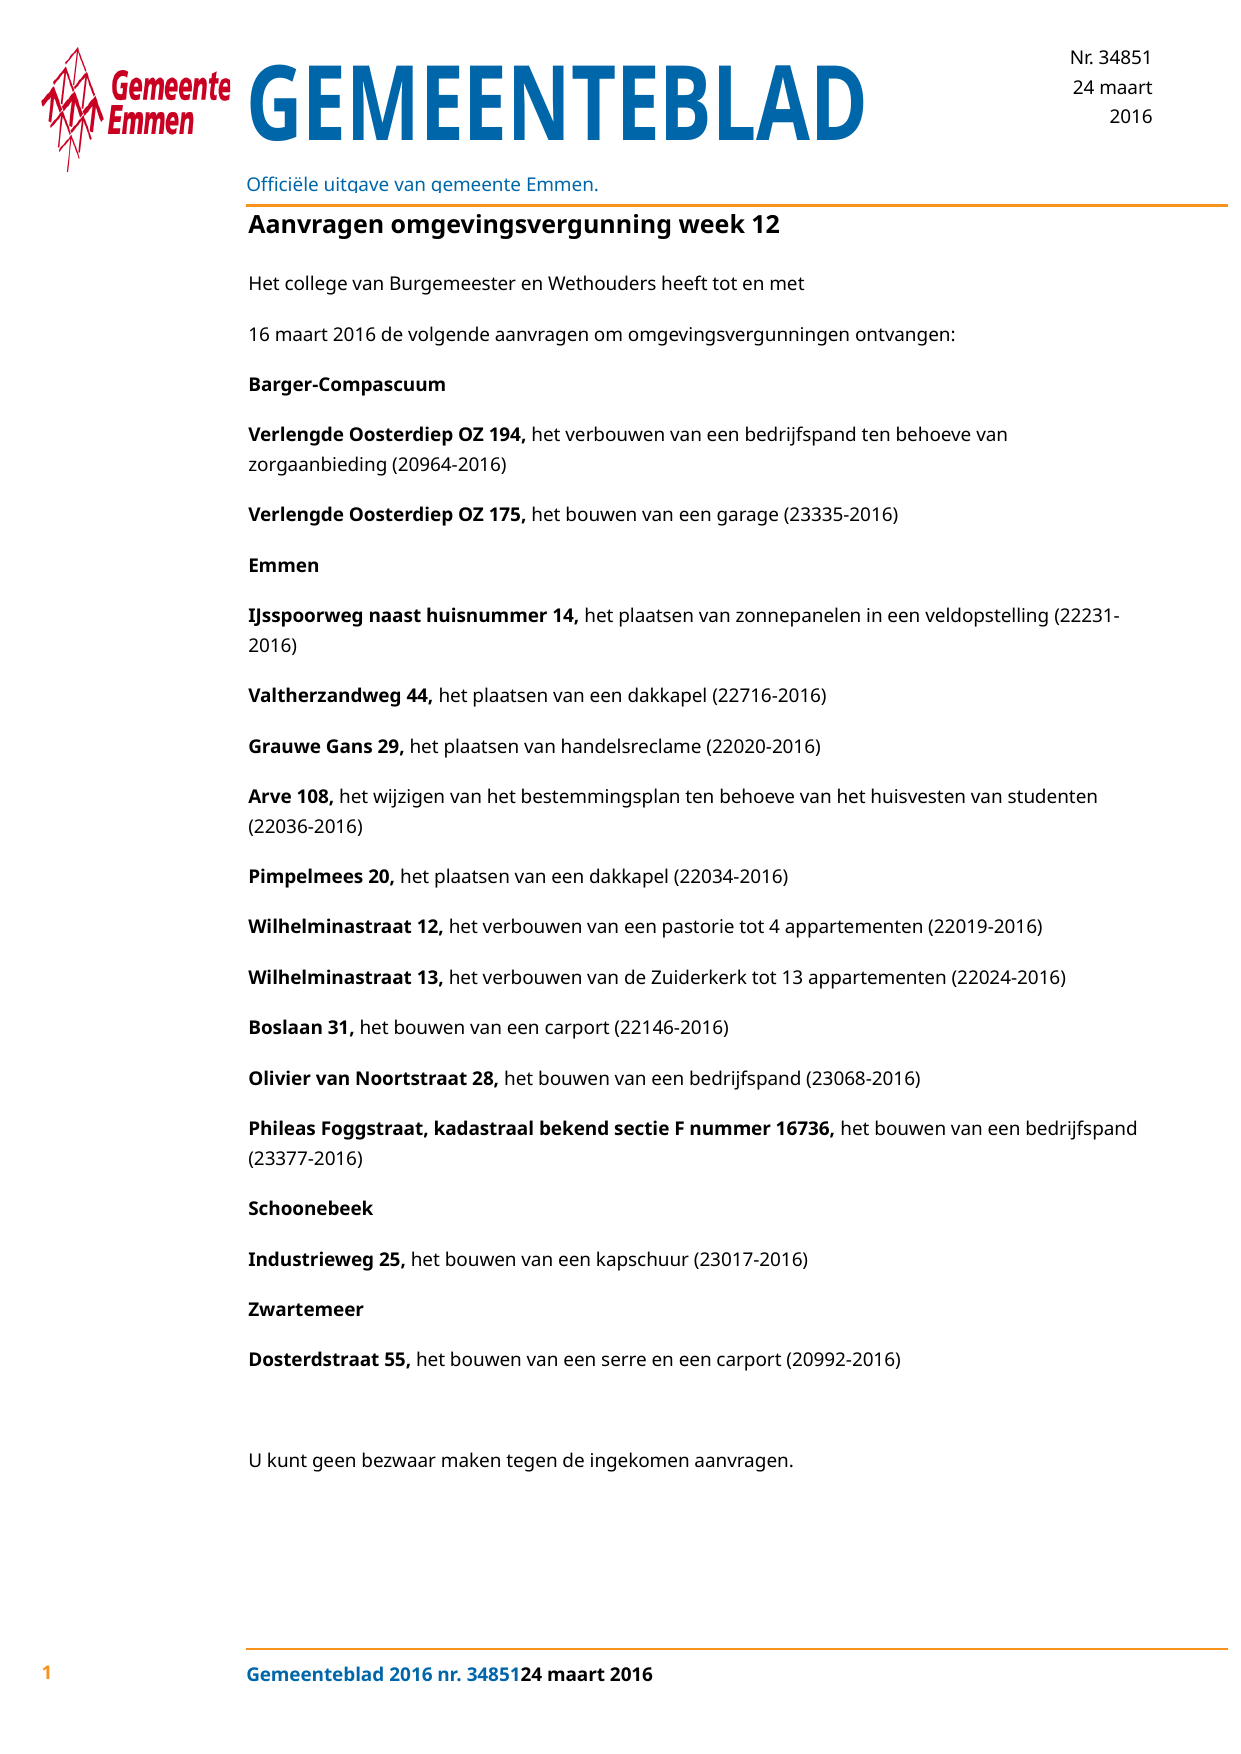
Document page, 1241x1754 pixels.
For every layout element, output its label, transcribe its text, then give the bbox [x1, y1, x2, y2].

text Boslaan 31, het bouwen van een carport (22146-2016) [248, 1014, 1152, 1040]
text 16 maart 2016 de volgende aanvragen om omgevingsvergunningen ontvangen: [248, 321, 1152, 346]
text Phileas Foggstraat, kadastraal bekend sectie F nummer 16736, het bouwen van een bedrijfspand (23377-2016) [248, 1115, 1152, 1171]
text IJsspoorweg naast huisnummer 14, het plaatsen van zonnepanelen in een veldopstelling (22231-2016) [248, 602, 1152, 658]
picture [41, 47, 231, 172]
text Wilhelminastraat 12, het verbouwen van een pastorie tot 4 appartementen (22019-2016) [248, 914, 1152, 939]
text Valtherzandweg 44, het plaatsen van een dakkapel (22716-2016) [248, 682, 1152, 708]
text Barger-Compascuum [248, 371, 1152, 397]
text Olivier van Noortstraat 28, het bouwen van een bedrijfspand (23068-2016) [248, 1065, 1152, 1091]
text Pimpelmees 20, het plaatsen van een dakkapel (22034-2016) [248, 863, 1152, 889]
text Schoonebeek [248, 1195, 1152, 1221]
text Grauwe Gans 29, het plaatsen van handelsreclame (22020-2016) [248, 733, 1152, 758]
text Verlengde Oosterdiep OZ 194, het verbouwen van een bedrijfspand ten behoeve van zorgaanbieding (20964-2016) [248, 422, 1152, 477]
text Het college van Burgemeester en Wethouders heeft tot en met [248, 270, 1152, 296]
text Industrieweg 25, het bouwen van een kapschuur (23017-2016) [248, 1246, 1152, 1271]
text Emmen [248, 552, 1152, 578]
text Wilhelminastraat 13, het verbouwen van de Zuiderkerk tot 13 appartementen (22024-2016) [248, 964, 1152, 990]
text Zwartemeer [248, 1296, 1152, 1322]
text Arve 108, het wijzigen van het bestemmingsplan ten behoeve van het huisvesten van studenten (22036-2016) [248, 783, 1152, 838]
text Verlengde Oosterdiep OZ 175, het bouwen van een garage (23335-2016) [248, 502, 1152, 527]
text Dosterdstraat 55, het bouwen van een serre en een carport (20992-2016) [248, 1347, 1152, 1372]
text Aanvragen omgevingsvergunning week 12 [248, 207, 1152, 241]
text U kunt geen bezwaar maken tegen de ingekomen aanvragen. [248, 1447, 1152, 1473]
